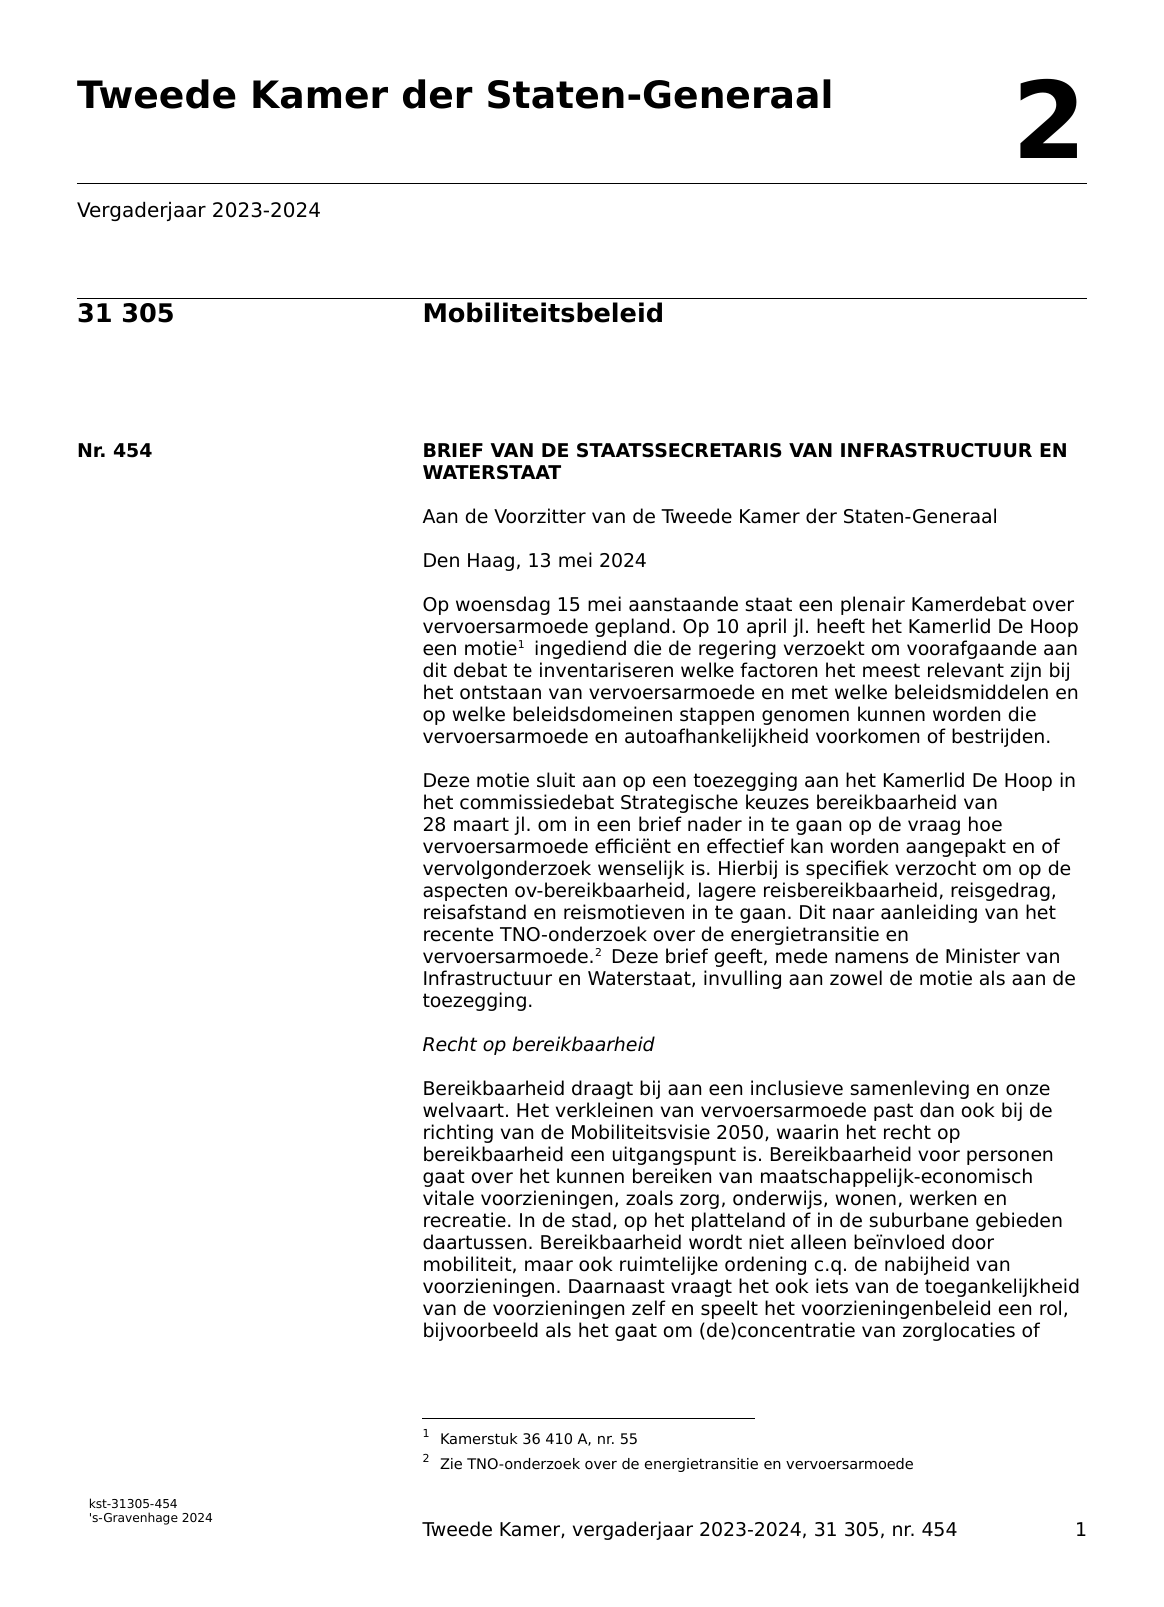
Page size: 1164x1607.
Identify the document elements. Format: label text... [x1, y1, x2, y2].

subtitle Recht op bereikbaarheid [422, 1034, 1087, 1056]
text Deze motie sluit aan op een toezegging aan het Kamerlid De Hoop in het commissiedebat Strategische keuzes bereikbaarheid van 28 maart jl. om in een brief nader in te gaan op de vraag hoe vervoersarmoede efficiënt en effectief kan worden aangepakt en of vervolgonderzoek wenselijk is. Hierbij is specifiek verzocht om op de aspecten ov-bereikbaarheid, lagere reisbereikbaarheid, reisgedrag, reisafstand en reismotieven in te gaan. Dit naar aanleiding van het recente TNO-onderzoek over de energietransitie en vervoersarmoede. Deze brief geeft, mede namens de Minister van Infrastructuur en Waterstaat, invulling aan zowel de motie als aan de toezegging. [422, 770, 1087, 1012]
text 's-Gravenhage 2024 [88, 1511, 323, 1525]
subtitle 31 305 Mobiliteitsbeleid [77, 299, 1087, 329]
text Bereikbaarheid draagt bij aan een inclusieve samenleving en onze welvaart. Het verkleinen van vervoersarmoede past dan ook bij de richting van de Mobiliteitsvisie 2050, waarin het recht op bereikbaarheid een uitgangspunt is. Bereikbaarheid voor personen gaat over het kunnen bereiken van maatschappelijk-economisch vitale voorzieningen, zoals zorg, onderwijs, wonen, werken en recreatie. In de stad, op het platteland of in de suburbane gebieden daartussen. Bereikbaarheid wordt niet alleen beïnvloed door mobiliteit, maar ook ruimtelijke ordening c.q. de nabijheid van voorzieningen. Daarnaast vraagt het ook iets van de toegankelijkheid van de voorzieningen zelf en speelt het voorzieningenbeleid een rol, bijvoorbeeld als het gaat om (de)concentratie van zorglocaties of [422, 1078, 1087, 1342]
table_header Tweede Kamer der Staten-Generaal [77, 59, 886, 183]
text Zie TNO-onderzoek over de energietransitie en vervoersarmoede [422, 1452, 1087, 1474]
text Kamerstuk 36 410 A, nr. 55 [422, 1427, 1087, 1449]
text Aan de Voorzitter van de Tweede Kamer der Staten-Generaal [422, 506, 1087, 528]
table_header 2 [886, 59, 1087, 183]
text kst-31305-454 [88, 1497, 323, 1511]
table_cell Vergaderjaar 2023-2024 [77, 184, 1087, 298]
text Den Haag, 13 mei 2024 [422, 550, 1087, 572]
subtitle Nr. 454 BRIEF VAN DE STAATSSECRETARIS VAN INFRASTRUCTUUR EN WATERSTAAT [77, 440, 1087, 484]
text Op woensdag 15 mei aanstaande staat een plenair Kamerdebat over vervoersarmoede gepland. Op 10 april jl. heeft het Kamerlid De Hoop een motie ingediend die de regering verzoekt om voorafgaande aan dit debat te inventariseren welke factoren het meest relevant zijn bij het ontstaan van vervoersarmoede en met welke beleidsmiddelen en op welke beleidsdomeinen stappen genomen kunnen worden die vervoersarmoede en autoafhankelijkheid voorkomen of bestrijden. [422, 594, 1087, 748]
